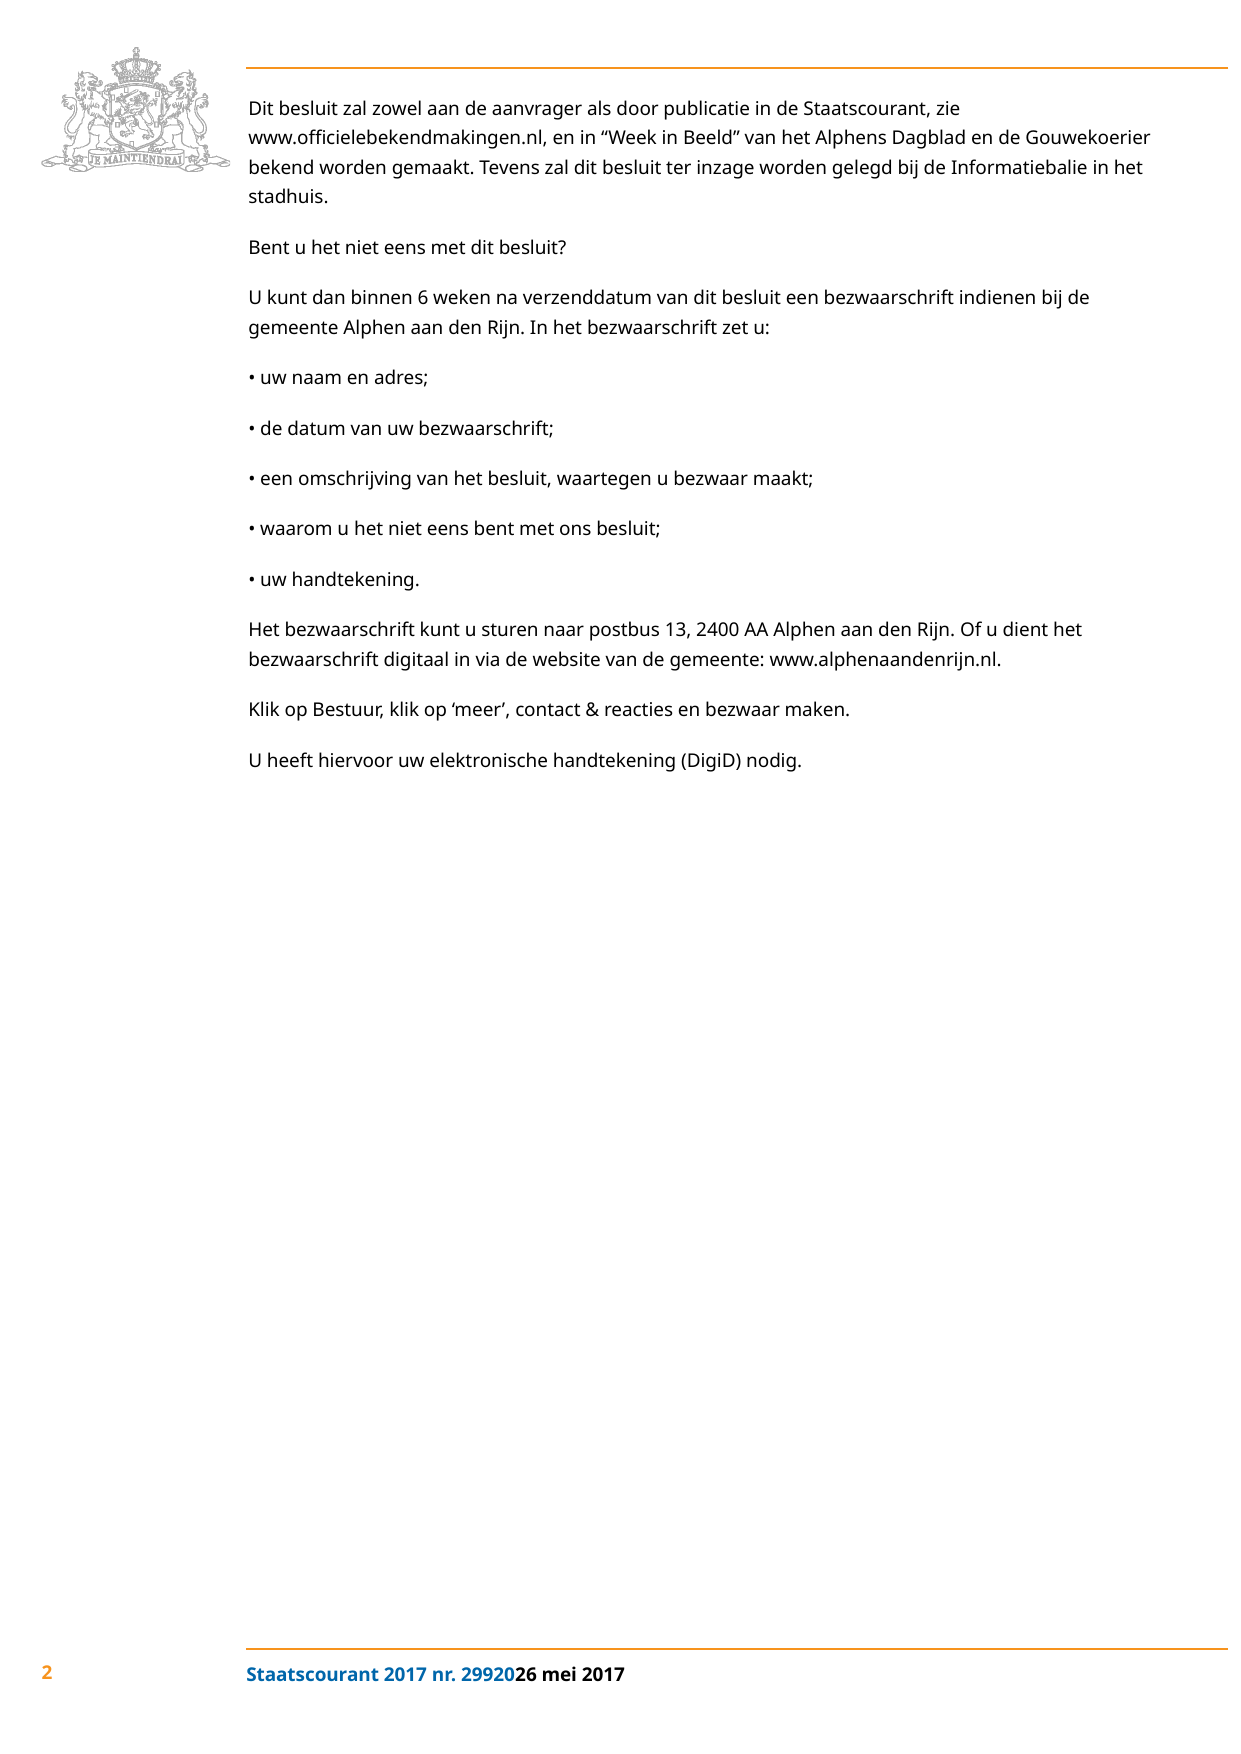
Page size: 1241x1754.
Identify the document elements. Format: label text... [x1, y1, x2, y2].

text • uw handtekening. [248, 566, 1152, 592]
picture [41, 47, 231, 172]
text Klik op Bestuur, klik op ‘meer’, contact & reacties en bezwaar maken. [248, 696, 1152, 722]
text • de datum van uw bezwaarschrift; [248, 415, 1152, 441]
text • uw naam en adres; [248, 364, 1152, 390]
text • een omschrijving van het besluit, waartegen u bezwaar maakt; [248, 465, 1152, 491]
text Bent u het niet eens met dit besluit? [248, 234, 1152, 260]
text U kunt dan binnen 6 weken na verzenddatum van dit besluit een bezwaarschrift indienen bij de gemeente Alphen aan den Rijn. In het bezwaarschrift zet u: [248, 284, 1152, 340]
text Het bezwaarschrift kunt u sturen naar postbus 13, 2400 AA Alphen aan den Rijn. Of u dient het bezwaarschrift digitaal in via de website van de gemeente: www.alphenaandenrijn.nl. [248, 616, 1152, 672]
text Dit besluit zal zowel aan de aanvrager als door publicatie in de Staatscourant, zie www.officielebekendmakingen.nl, en in “Week in Beeld” van het Alphens Dagblad en de Gouwekoerier bekend worden gemaakt. Tevens zal dit besluit ter inzage worden gelegd bij de Informatiebalie in het stadhuis. [248, 95, 1152, 209]
text • waarom u het niet eens bent met ons besluit; [248, 516, 1152, 541]
text U heeft hiervoor uw elektronische handtekening (DigiD) nodig. [248, 747, 1152, 773]
